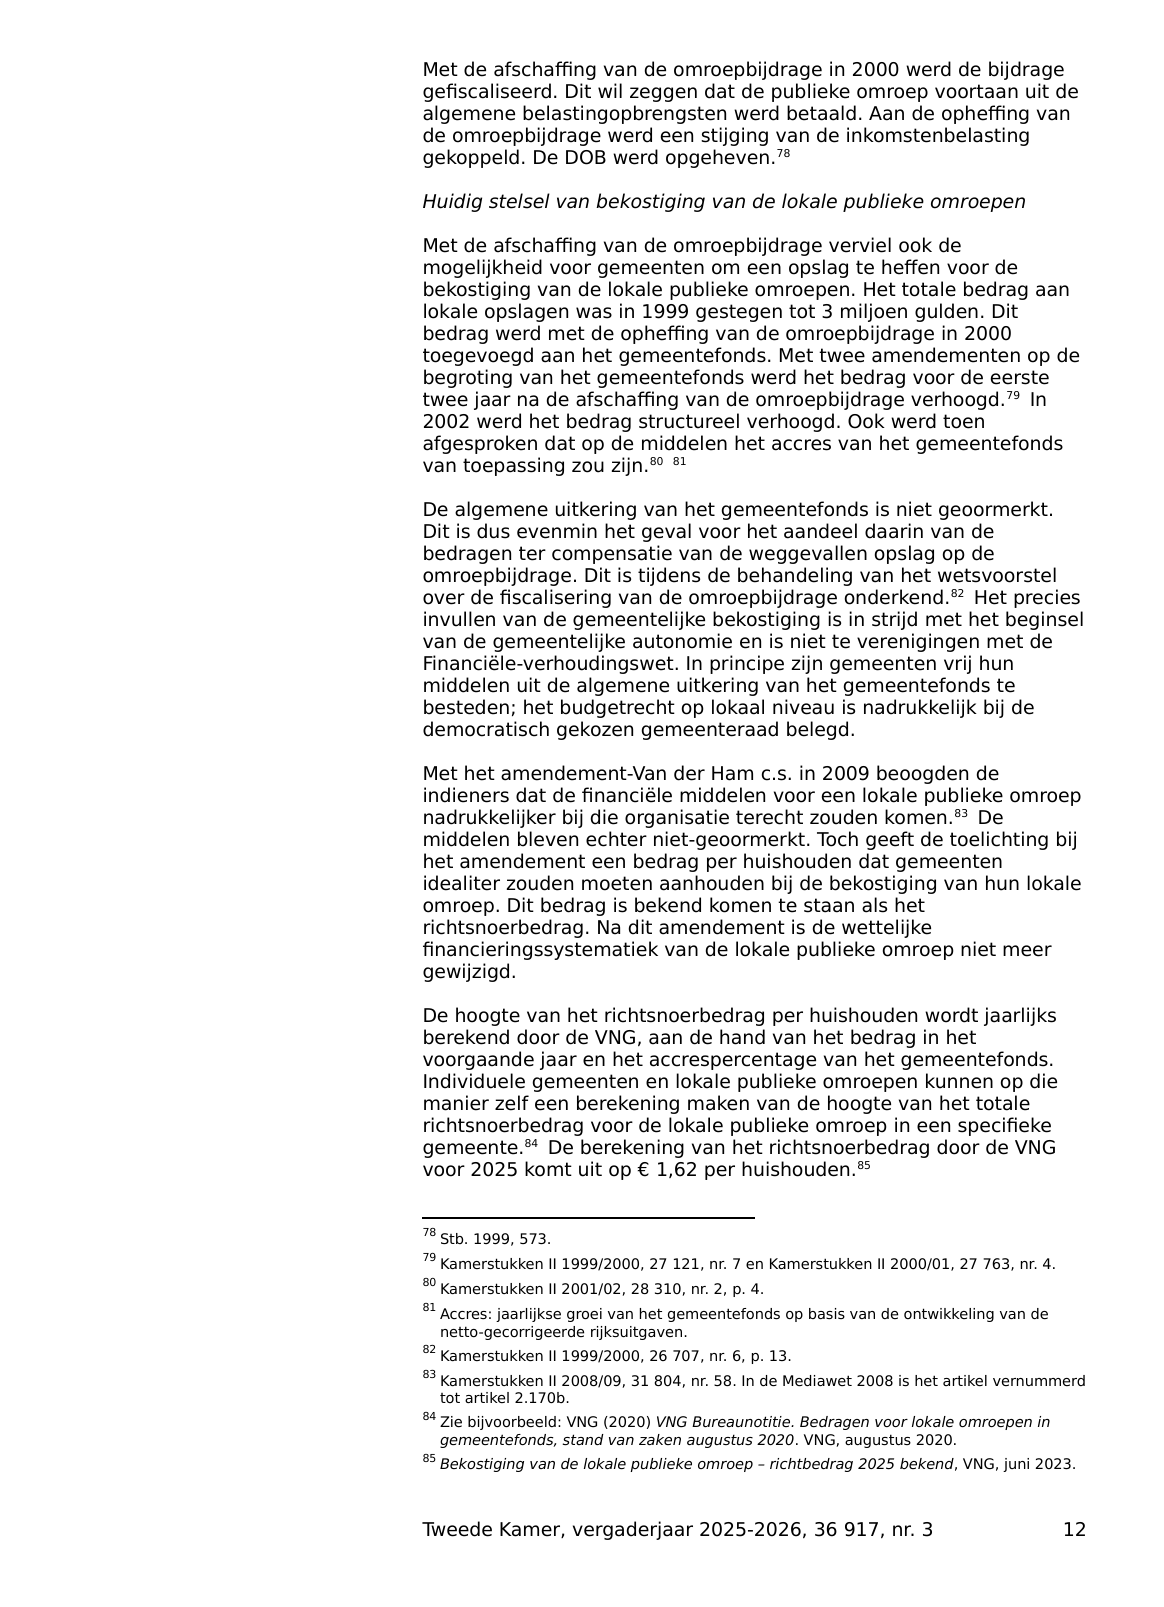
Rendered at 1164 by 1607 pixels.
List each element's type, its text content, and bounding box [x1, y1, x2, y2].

text Met de afschaffing van de omroepbijdrage verviel ook de mogelijkheid voor gemeenten om een opslag te heffen voor de bekostiging van de lokale publieke omroepen. Het totale bedrag aan lokale opslagen was in 1999 gestegen tot 3 miljoen gulden. Dit bedrag werd met de opheffing van de omroepbijdrage in 2000 toegevoegd aan het gemeentefonds. Met twee amendementen op de begroting van het gemeentefonds werd het bedrag voor de eerste twee jaar na de afschaffing van de omroepbijdrage verhoogd. In 2002 werd het bedrag structureel verhoogd. Ook werd toen afgesproken dat op de middelen het accres van het gemeentefonds van toepassing zou zijn. [422, 235, 1087, 477]
text De hoogte van het richtsnoerbedrag per huishouden wordt jaarlijks berekend door de VNG, aan de hand van het bedrag in het voorgaande jaar en het accrespercentage van het gemeentefonds. Individuele gemeenten en lokale publieke omroepen kunnen op die manier zelf een berekening maken van de hoogte van het totale richtsnoerbedrag voor de lokale publieke omroep in een specifieke gemeente. De berekening van het richtsnoerbedrag door de VNG voor 2025 komt uit op € 1,62 per huishouden. [422, 1005, 1087, 1181]
text Met het amendement-Van der Ham c.s. in 2009 beoogden de indieners dat de financiële middelen voor een lokale publieke omroep nadrukkelijker bij die organisatie terecht zouden komen. De middelen bleven echter niet-geoormerkt. Toch geeft de toelichting bij het amendement een bedrag per huishouden dat gemeenten idealiter zouden moeten aanhouden bij de bekostiging van hun lokale omroep. Dit bedrag is bekend komen te staan als het richtsnoerbedrag. Na dit amendement is de wettelijke financieringssystematiek van de lokale publieke omroep niet meer gewijzigd. [422, 763, 1087, 983]
text Accres: jaarlijkse groei van het gemeentefonds op basis van de ontwikkeling van de netto-gecorrigeerde rijksuitgaven. [422, 1302, 1087, 1341]
text De algemene uitkering van het gemeentefonds is niet geoormerkt. Dit is dus evenmin het geval voor het aandeel daarin van de bedragen ter compensatie van de weggevallen opslag op de omroepbijdrage. Dit is tijdens de behandeling van het wetsvoorstel over de fiscalisering van de omroepbijdrage onderkend. Het precies invullen van de gemeentelijke bekostiging is in strijd met het beginsel van de gemeentelijke autonomie en is niet te verenigingen met de Financiële-verhoudingswet. In principe zijn gemeenten vrij hun middelen uit de algemene uitkering van het gemeentefonds te besteden; het budgetrecht op lokaal niveau is nadrukkelijk bij de democratisch gekozen gemeenteraad belegd. [422, 499, 1087, 741]
text Kamerstukken II 2001/02, 28 310, nr. 2, p. 4. [422, 1277, 1087, 1299]
text Zie bijvoorbeeld: VNG (2020) VNG Bureaunotitie. Bedragen voor lokale omroepen in gemeentefonds, stand van zaken augustus 2020. VNG, augustus 2020. [422, 1410, 1087, 1449]
text Met de afschaffing van de omroepbijdrage in 2000 werd de bijdrage gefiscaliseerd. Dit wil zeggen dat de publieke omroep voortaan uit de algemene belastingopbrengsten werd betaald. Aan de opheffing van de omroepbijdrage werd een stijging van de inkomstenbelasting gekoppeld. De DOB werd opgeheven. [422, 59, 1087, 169]
text Stb. 1999, 573. [422, 1227, 1087, 1249]
text Bekostiging van de lokale publieke omroep – richtbedrag 2025 bekend, VNG, juni 2023. [422, 1452, 1087, 1474]
text Kamerstukken II 1999/2000, 26 707, nr. 6, p. 13. [422, 1343, 1087, 1366]
subtitle Huidig stelsel van bekostiging van de lokale publieke omroepen [422, 191, 1087, 213]
text Kamerstukken II 1999/2000, 27 121, nr. 7 en Kamerstukken II 2000/01, 27 763, nr. 4. [422, 1252, 1087, 1274]
text Kamerstukken II 2008/09, 31 804, nr. 58. In de Mediawet 2008 is het artikel vernummerd tot artikel 2.170b. [422, 1368, 1087, 1407]
